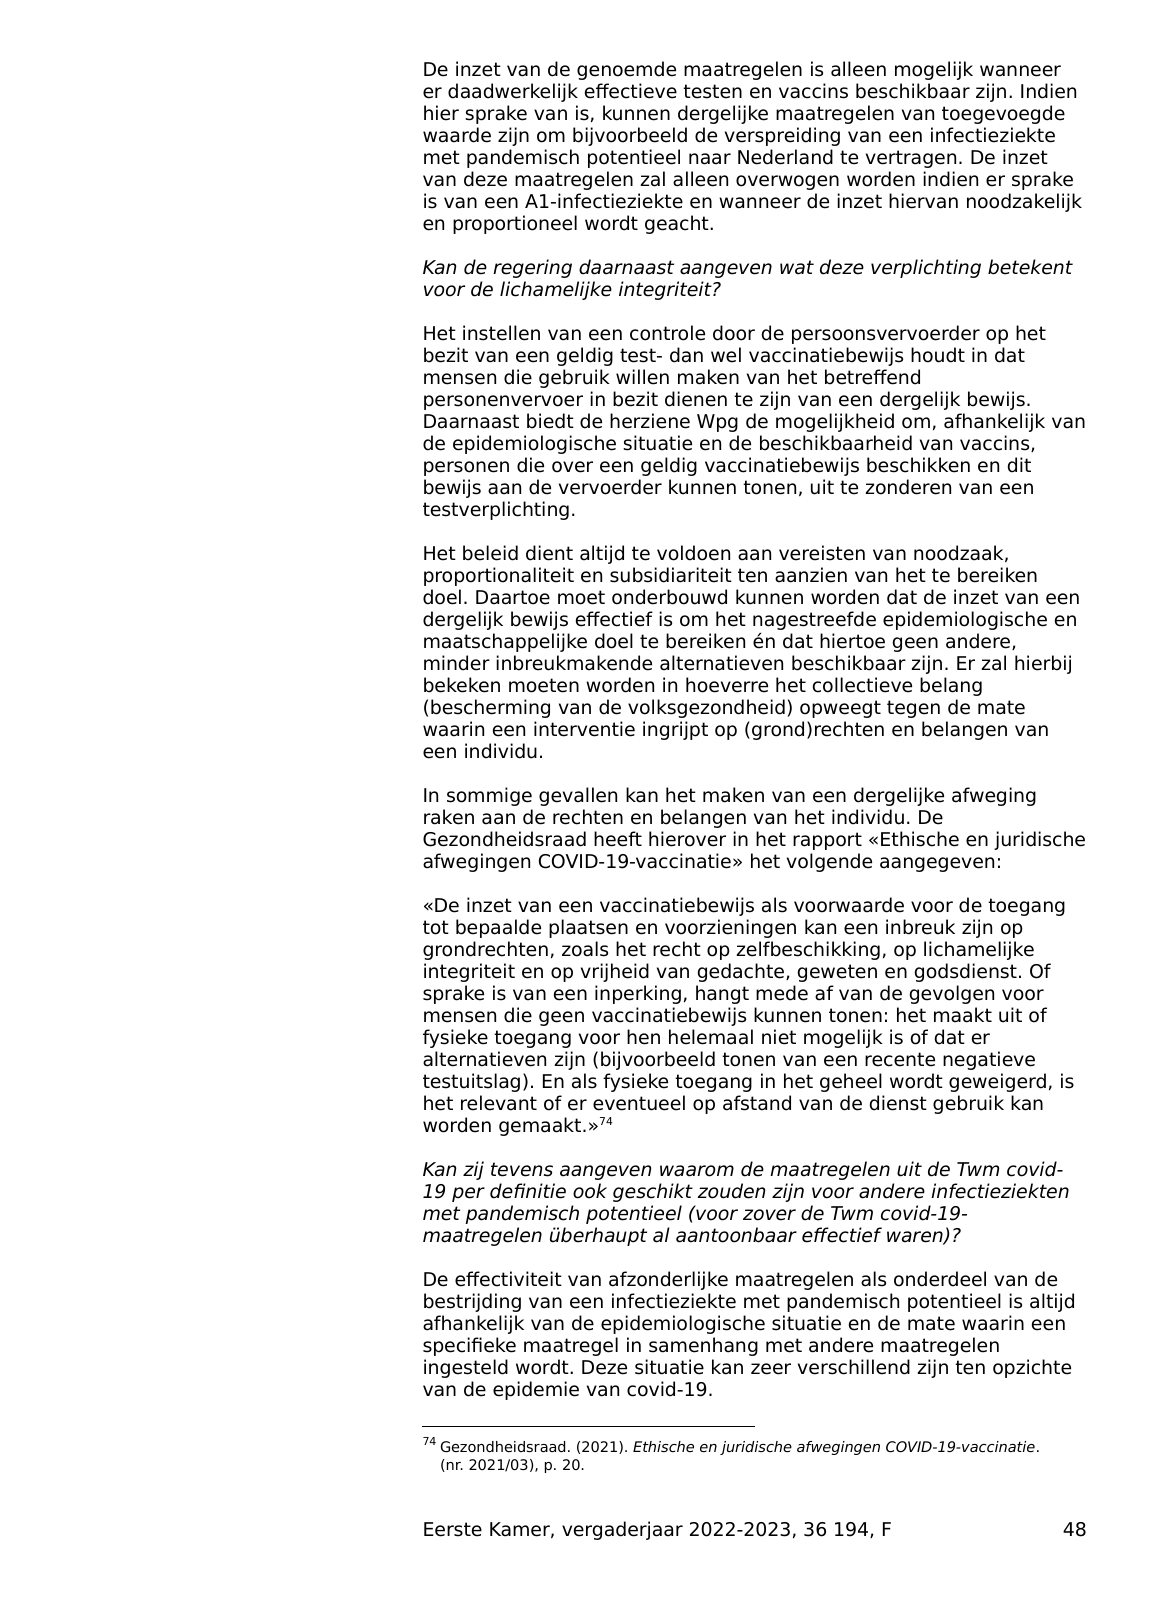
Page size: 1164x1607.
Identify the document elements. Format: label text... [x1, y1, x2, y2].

text Kan de regering daarnaast aangeven wat deze verplichting betekent voor de lichamelijke integriteit? [422, 257, 1087, 301]
text De inzet van de genoemde maatregelen is alleen mogelijk wanneer er daadwerkelijk effectieve testen en vaccins beschikbaar zijn. Indien hier sprake van is, kunnen dergelijke maatregelen van toegevoegde waarde zijn om bijvoorbeeld de verspreiding van een infectieziekte met pandemisch potentieel naar Nederland te vertragen. De inzet van deze maatregelen zal alleen overwogen worden indien er sprake is van een A1-infectieziekte en wanneer de inzet hiervan noodzakelijk en proportioneel wordt geacht. [422, 59, 1087, 235]
text «De inzet van een vaccinatiebewijs als voorwaarde voor de toegang tot bepaalde plaatsen en voorzieningen kan een inbreuk zijn op grondrechten, zoals het recht op zelfbeschikking, op lichamelijke integriteit en op vrijheid van gedachte, geweten en godsdienst. Of sprake is van een inperking, hangt mede af van de gevolgen voor mensen die geen vaccinatiebewijs kunnen tonen: het maakt uit of fysieke toegang voor hen helemaal niet mogelijk is of dat er alternatieven zijn (bijvoorbeeld tonen van een recente negatieve testuitslag). En als fysieke toegang in het geheel wordt geweigerd, is het relevant of er eventueel op afstand van de dienst gebruik kan worden gemaakt.» [422, 895, 1087, 1137]
text De effectiviteit van afzonderlijke maatregelen als onderdeel van de bestrijding van een infectieziekte met pandemisch potentieel is altijd afhankelijk van de epidemiologische situatie en de mate waarin een specifieke maatregel in samenhang met andere maatregelen ingesteld wordt. Deze situatie kan zeer verschillend zijn ten opzichte van de epidemie van covid-19. [422, 1269, 1087, 1401]
text Het beleid dient altijd te voldoen aan vereisten van noodzaak, proportionaliteit en subsidiariteit ten aanzien van het te bereiken doel. Daartoe moet onderbouwd kunnen worden dat de inzet van een dergelijk bewijs effectief is om het nagestreefde epidemiologische en maatschappelijke doel te bereiken én dat hiertoe geen andere, minder inbreukmakende alternatieven beschikbaar zijn. Er zal hierbij bekeken moeten worden in hoeverre het collectieve belang (bescherming van de volksgezondheid) opweegt tegen de mate waarin een interventie ingrijpt op (grond)rechten en belangen van een individu. [422, 543, 1087, 763]
text Kan zij tevens aangeven waarom de maatregelen uit de Twm covid-19 per definitie ook geschikt zouden zijn voor andere infectieziekten met pandemisch potentieel (voor zover de Twm covid-19-maatregelen überhaupt al aantoonbaar effectief waren)? [422, 1159, 1087, 1247]
text Gezondheidsraad. (2021). Ethische en juridische afwegingen COVID-19-vaccinatie. (nr. 2021/03), p. 20. [422, 1435, 1087, 1474]
text In sommige gevallen kan het maken van een dergelijke afweging raken aan de rechten en belangen van het individu. De Gezondheidsraad heeft hierover in het rapport «Ethische en juridische afwegingen COVID-19-vaccinatie» het volgende aangegeven: [422, 785, 1087, 873]
text Het instellen van een controle door de persoonsvervoerder op het bezit van een geldig test- dan wel vaccinatiebewijs houdt in dat mensen die gebruik willen maken van het betreffend personenvervoer in bezit dienen te zijn van een dergelijk bewijs. Daarnaast biedt de herziene Wpg de mogelijkheid om, afhankelijk van de epidemiologische situatie en de beschikbaarheid van vaccins, personen die over een geldig vaccinatiebewijs beschikken en dit bewijs aan de vervoerder kunnen tonen, uit te zonderen van een testverplichting. [422, 323, 1087, 521]
